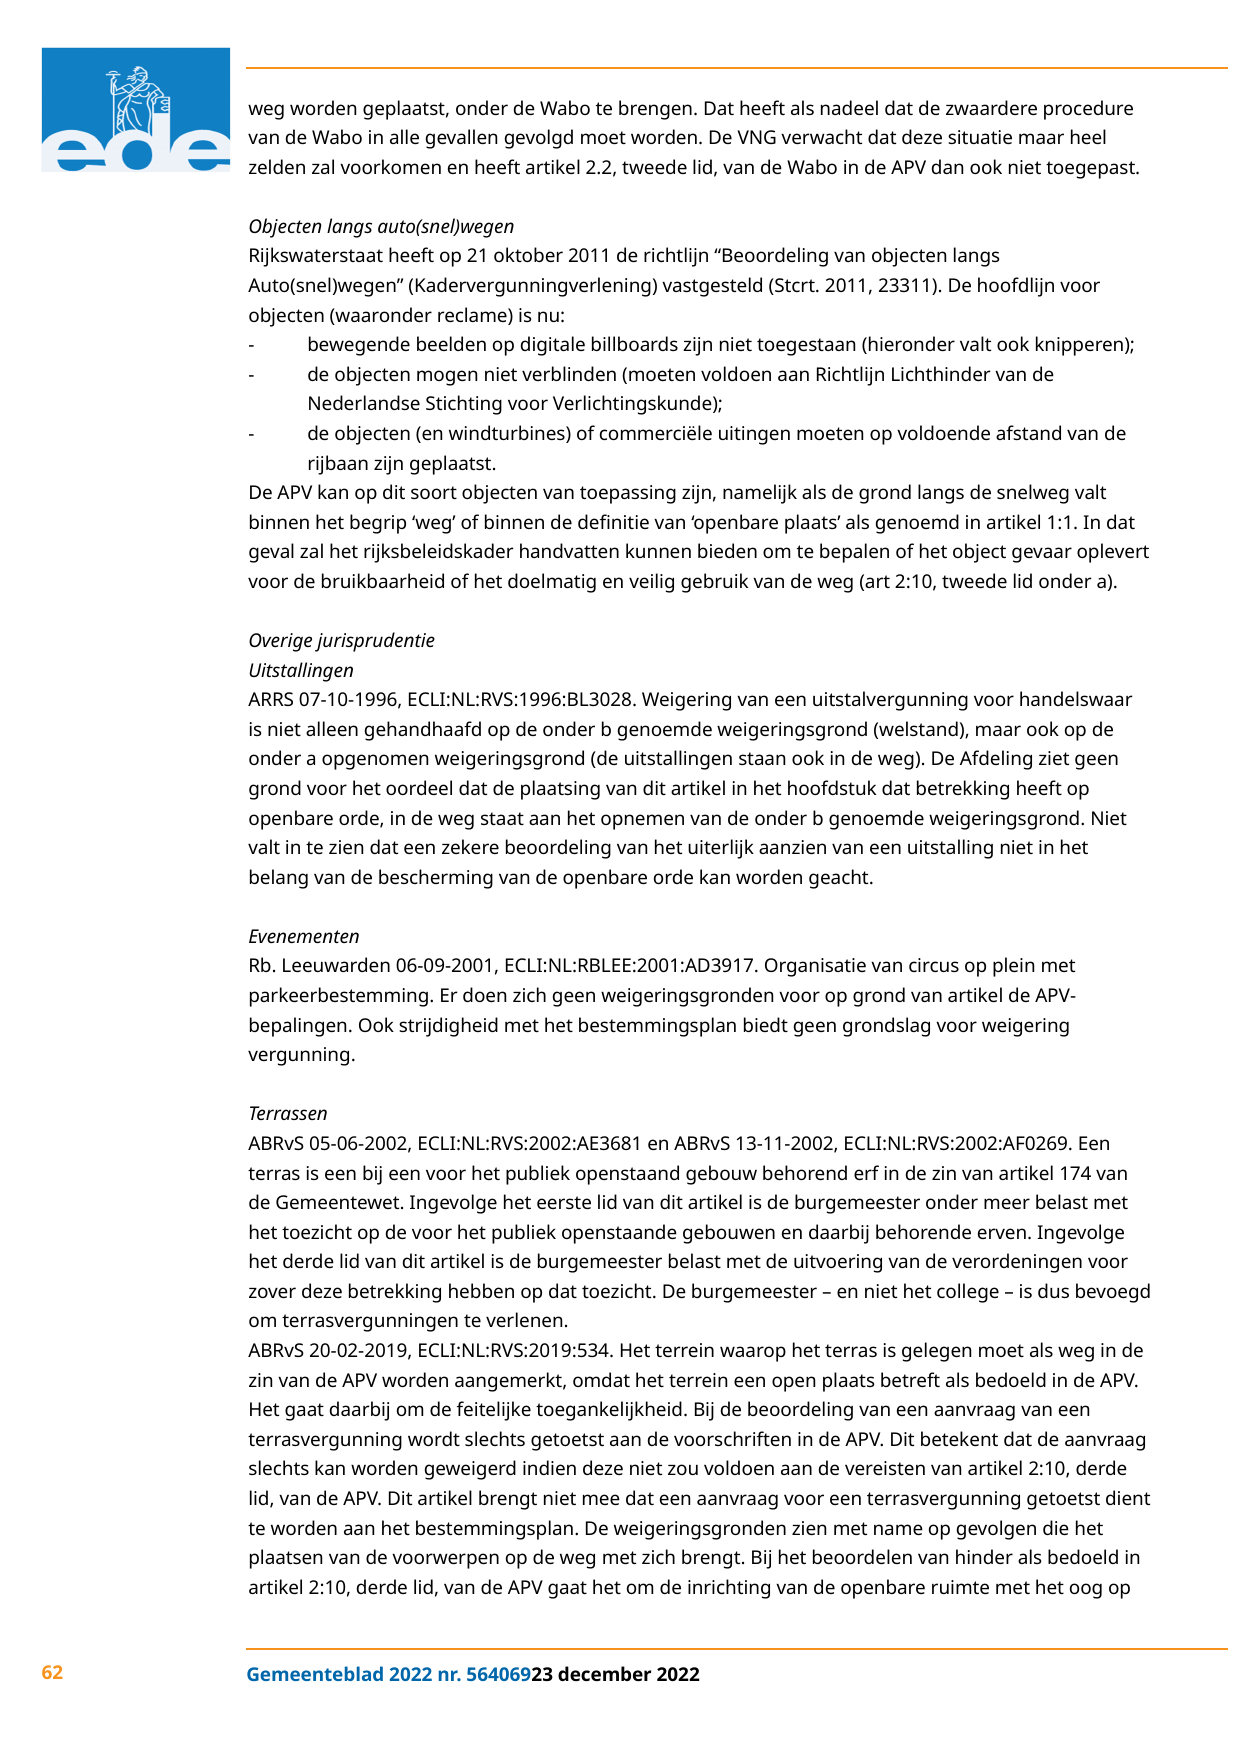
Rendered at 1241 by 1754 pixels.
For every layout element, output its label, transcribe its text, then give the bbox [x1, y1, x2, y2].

text Terrassen [248, 1101, 1152, 1126]
text Objecten langs auto(snel)wegen [248, 213, 1152, 239]
text Rb. Leeuwarden 06-09-2001, ECLI:NL:RBLEE:2001:AD3917. Organisatie van circus op plein met parkeerbestemming. Er doen zich geen weigeringsgronden voor op grond van artikel de APV-bepalingen. Ook strijdigheid met het bestemmingsplan biedt geen grondslag voor weigering vergunning. [248, 953, 1152, 1067]
text Overige jurisprudentie [248, 627, 1152, 653]
list bewegende beelden op digitale billboards zijn niet toegestaan (hieronder valt ook knipperen); [248, 331, 1152, 357]
text Rijkswaterstaat heeft op 21 oktober 2011 de richtlijn “Beoordeling van objecten langs Auto(snel)wegen” (Kadervergunningverlening) vastgesteld (Stcrt. 2011, 23311). De hoofdlijn voor objecten (waaronder reclame) is nu: [248, 243, 1152, 328]
text ABRvS 20-02-2019, ECLI:NL:RVS:2019:534. Het terrein waarop het terras is gelegen moet als weg in de zin van de APV worden aangemerkt, omdat het terrein een open plaats betreft als bedoeld in de APV. Het gaat daarbij om de feitelijke toegankelijkheid. Bij de beoordeling van een aanvraag van een terrasvergunning wordt slechts getoetst aan de voorschriften in de APV. Dit betekent dat de aanvraag slechts kan worden geweigerd indien deze niet zou voldoen aan de vereisten van artikel 2:10, derde lid, van de APV. Dit artikel brengt niet mee dat een aanvraag voor een terrasvergunning getoetst dient te worden aan het bestemmingsplan. De weigeringsgronden zien met name op gevolgen die het plaatsen van de voorwerpen op de weg met zich brengt. Bij het beoordelen van hinder als bedoeld in artikel 2:10, derde lid, van de APV gaat het om de inrichting van de openbare ruimte met het oog op [248, 1337, 1152, 1600]
list de objecten mogen niet verblinden (moeten voldoen aan Richtlijn Lichthinder van de Nederlandse Stichting voor Verlichtingskunde); [248, 361, 1152, 416]
text Evenementen [248, 923, 1152, 949]
text weg worden geplaatst, onder de Wabo te brengen. Dat heeft als nadeel dat de zwaardere procedure van de Wabo in alle gevallen gevolgd moet worden. De VNG verwacht dat deze situatie maar heel zelden zal voorkomen en heeft artikel 2.2, tweede lid, van de Wabo in de APV dan ook niet toegepast. [248, 95, 1152, 180]
text De APV kan op dit soort objecten van toepassing zijn, namelijk als de grond langs de snelweg valt binnen het begrip ‘weg’ of binnen de definitie van ‘openbare plaats’ als genoemd in artikel 1:1. In dat geval zal het rijksbeleidskader handvatten kunnen bieden om te bepalen of het object gevaar oplevert voor de bruikbaarheid of het doelmatig en veilig gebruik van de weg (art 2:10, tweede lid onder a). [248, 479, 1152, 594]
picture [41, 47, 231, 172]
text ABRvS 05-06-2002, ECLI:NL:RVS:2002:AE3681 en ABRvS 13-11-2002, ECLI:NL:RVS:2002:AF0269. Een terras is een bij een voor het publiek openstaand gebouw behorend erf in de zin van artikel 174 van de Gemeentewet. Ingevolge het eerste lid van dit artikel is de burgemeester onder meer belast met het toezicht op de voor het publiek openstaande gebouwen en daarbij behorende erven. Ingevolge het derde lid van dit artikel is de burgemeester belast met de uitvoering van de verordeningen voor zover deze betrekking hebben op dat toezicht. De burgemeester – en niet het college – is dus bevoegd om terrasvergunningen te verlenen. [248, 1130, 1152, 1333]
list de objecten (en windturbines) of commerciële uitingen moeten op voldoende afstand van de rijbaan zijn geplaatst. [248, 420, 1152, 476]
text Uitstallingen [248, 657, 1152, 683]
text ARRS 07-10-1996, ECLI:NL:RVS:1996:BL3028. Weigering van een uitstalvergunning voor handelswaar is niet alleen gehandhaafd op de onder b genoemde weigeringsgrond (welstand), maar ook op de onder a opgenomen weigeringsgrond (de uitstallingen staan ook in de weg). De Afdeling ziet geen grond voor het oordeel dat de plaatsing van dit artikel in het hoofdstuk dat betrekking heeft op openbare orde, in de weg staat aan het opnemen van de onder b genoemde weigeringsgrond. Niet valt in te zien dat een zekere beoordeling van het uiterlijk aanzien van een uitstalling niet in het belang van de bescherming van de openbare orde kan worden geacht. [248, 686, 1152, 890]
